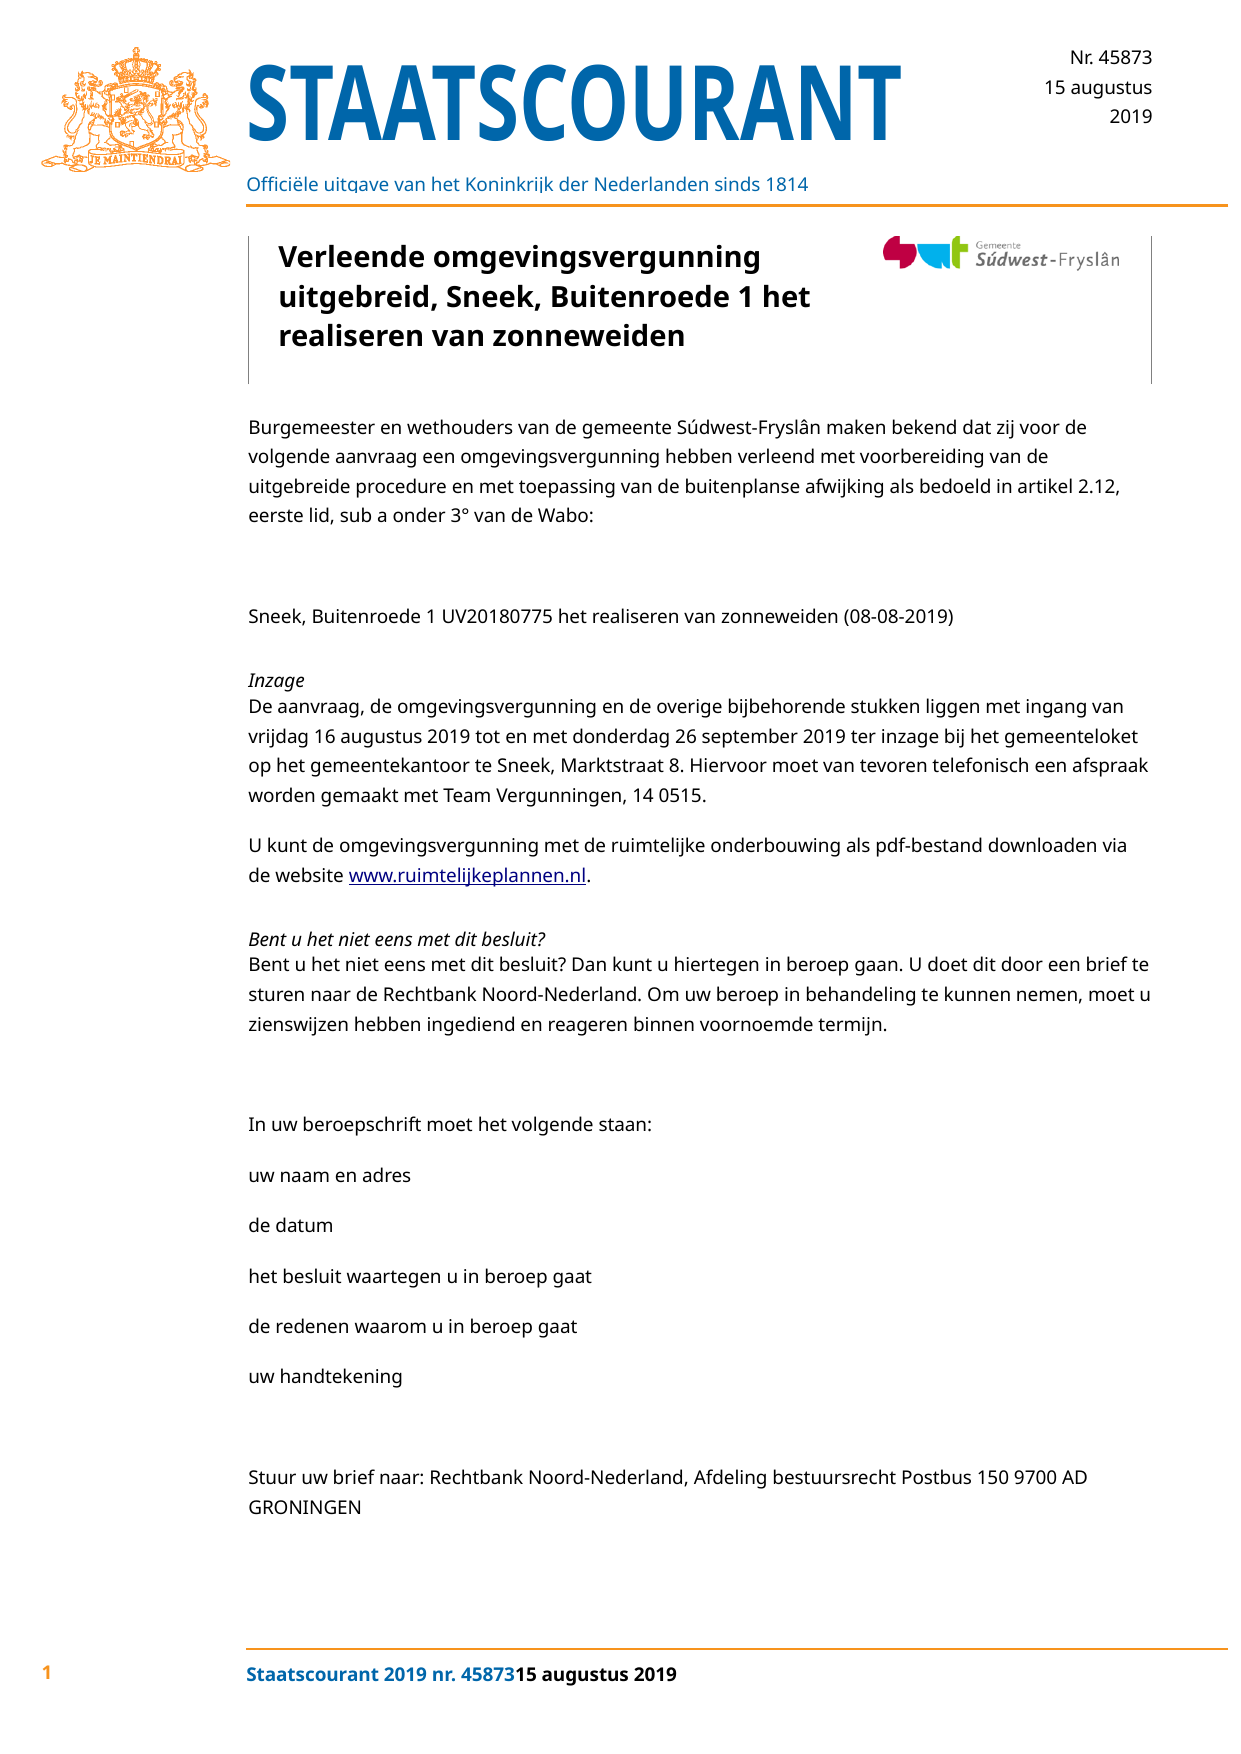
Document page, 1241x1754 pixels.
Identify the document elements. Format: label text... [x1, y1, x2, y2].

text Stuur uw brief naar: Rechtbank Noord-Nederland, Afdeling bestuursrecht Postbus 150 9700 AD GRONINGEN [248, 1464, 1152, 1520]
text uw naam en adres [248, 1162, 1152, 1188]
table_header Verleende omgevingsvergunning uitgebreid, Sneek, Buitenroede 1 het realiseren van zonneweiden [249, 236, 850, 384]
text U kunt de omgevingsvergunning met de ruimtelijke onderbouwing als pdf-bestand downloaden via de website www.ruimtelijkeplannen.nl. [248, 832, 1152, 888]
text Inzage [248, 667, 1152, 693]
text de datum [248, 1212, 1152, 1238]
text Bent u het niet eens met dit besluit? Dan kunt u hiertegen in beroep gaan. U doet dit door een brief te sturen naar de Rechtbank Noord-Nederland. Om uw beroep in behandeling te kunnen nemen, moet u zienswijzen hebben ingediend en reageren binnen voornoemde termijn. [248, 952, 1152, 1037]
text In uw beroepschrift moet het volgende staan: [248, 1112, 1152, 1137]
text Burgemeester en wethouders van de gemeente Súdwest-Fryslân maken bekend dat zij voor de volgende aanvraag een omgevingsvergunning hebben verleend met voorbereiding van de uitgebreide procedure en met toepassing van de buitenplanse afwijking als bedoeld in artikel 2.12, eerste lid, sub a onder 3° van de Wabo: [248, 414, 1152, 528]
text uw handtekening [248, 1364, 1152, 1389]
text de redenen waarom u in beroep gaat [248, 1313, 1152, 1339]
picture [41, 47, 231, 172]
text De aanvraag, de omgevingsvergunning en de overige bijbehorende stukken liggen met ingang van vrijdag 16 augustus 2019 tot en met donderdag 26 september 2019 ter inzage bij het gemeenteloket op het gemeentekantoor te Sneek, Marktstraat 8. Hiervoor moet van tevoren telefonisch een afspraak worden gemaakt met Team Vergunningen, 14 0515. [248, 693, 1152, 808]
text Sneek, Buitenroede 1 UV20180775 het realiseren van zonneweiden (08-08-2019) [248, 603, 1152, 629]
text Bent u het niet eens met dit besluit? [248, 926, 1152, 952]
text het besluit waartegen u in beroep gaat [248, 1263, 1152, 1289]
picture [882, 236, 1119, 272]
table_header [850, 236, 1151, 384]
